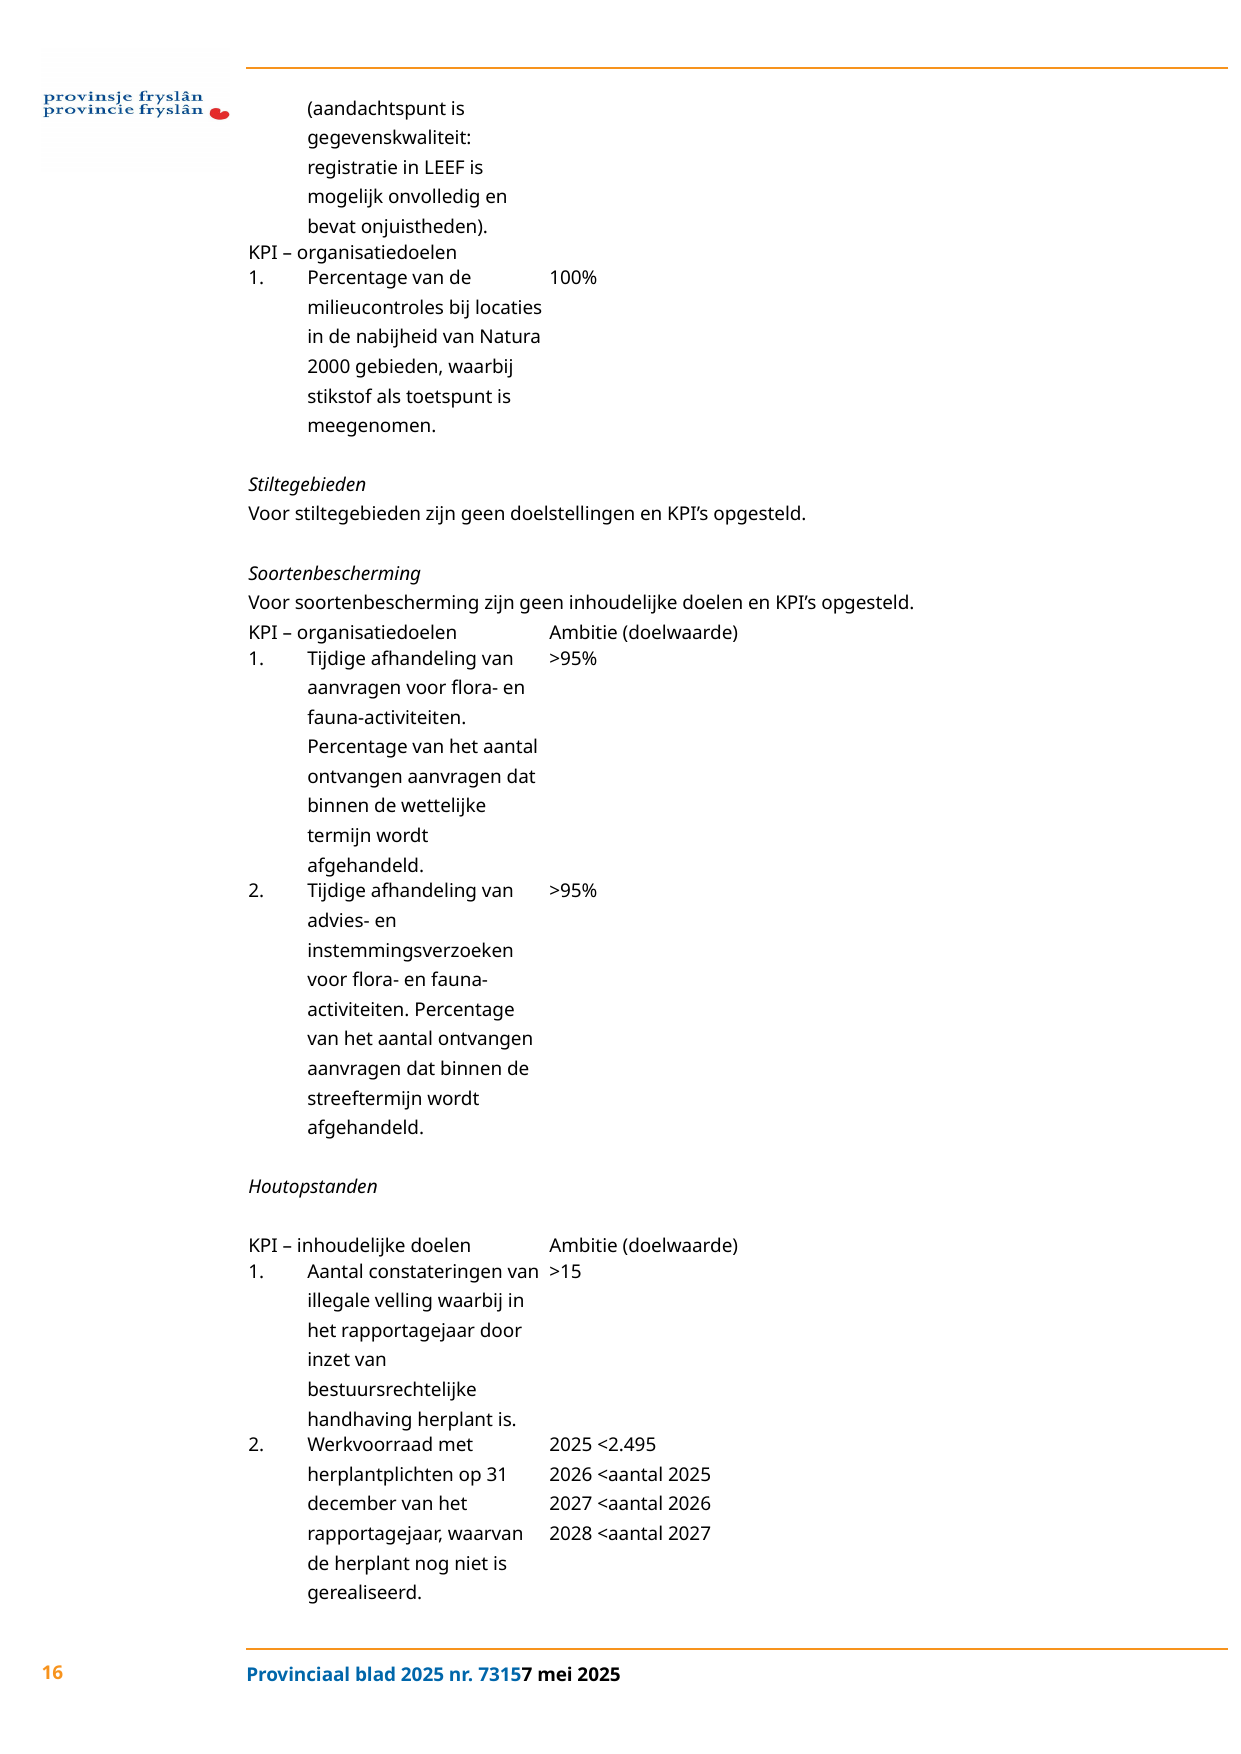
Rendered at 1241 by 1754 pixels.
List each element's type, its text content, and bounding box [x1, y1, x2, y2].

table_cell 100% [549, 265, 1152, 438]
table_cell [549, 239, 1152, 264]
table_cell Werkvoorraad met herplantplichten op 31 december van het rapportagejaar, waarvan de herplant nog niet is gerealiseerd. [248, 1431, 549, 1605]
table_header KPI – inhoudelijke doelen [248, 1232, 549, 1258]
table_cell >95% [549, 878, 1152, 1140]
table_cell (aandachtspunt is gegevenskwaliteit: registratie in LEEF is mogelijk onvolledig en bevat onjuistheden). [248, 95, 549, 239]
text Soortenbescherming [248, 560, 1152, 586]
table_cell Tijdige afhandeling van advies- en instemmingsverzoeken voor flora- en fauna-activiteiten. Percentage van het aantal ontvangen aanvragen dat binnen de streeftermijn wordt afgehandeld. [248, 878, 549, 1140]
table_header Ambitie (doelwaarde) [549, 1232, 1152, 1258]
text Voor stiltegebieden zijn geen doelstellingen en KPI’s opgesteld. [248, 501, 1152, 526]
table_cell Percentage van de milieucontroles bij locaties in de nabijheid van Natura 2000 gebieden, waarbij stikstof als toetspunt is meegenomen. [248, 265, 549, 438]
table_cell [549, 95, 1152, 239]
table_cell Aantal constateringen van illegale velling waarbij in het rapportagejaar door inzet van bestuursrechtelijke handhaving herplant is. [248, 1258, 549, 1431]
table_cell >95% [549, 645, 1152, 878]
table_cell 2025 <2.495 2026 <aantal 2025 2027 <aantal 2026 2028 <aantal 2027 [549, 1431, 1152, 1605]
text Houtopstanden [248, 1173, 1152, 1198]
table_header Ambitie (doelwaarde) [549, 619, 1152, 645]
table_header KPI – organisatiedoelen [248, 619, 549, 645]
table_cell >15 [549, 1258, 1152, 1431]
picture [41, 47, 231, 172]
table_cell Tijdige afhandeling van aanvragen voor flora- en fauna-activiteiten. Percentage van het aantal ontvangen aanvragen dat binnen de wettelijke termijn wordt afgehandeld. [248, 645, 549, 878]
text Voor soortenbescherming zijn geen inhoudelijke doelen en KPI’s opgesteld. [248, 589, 1152, 615]
text Stiltegebieden [248, 471, 1152, 497]
table_cell KPI – organisatiedoelen [248, 239, 549, 264]
